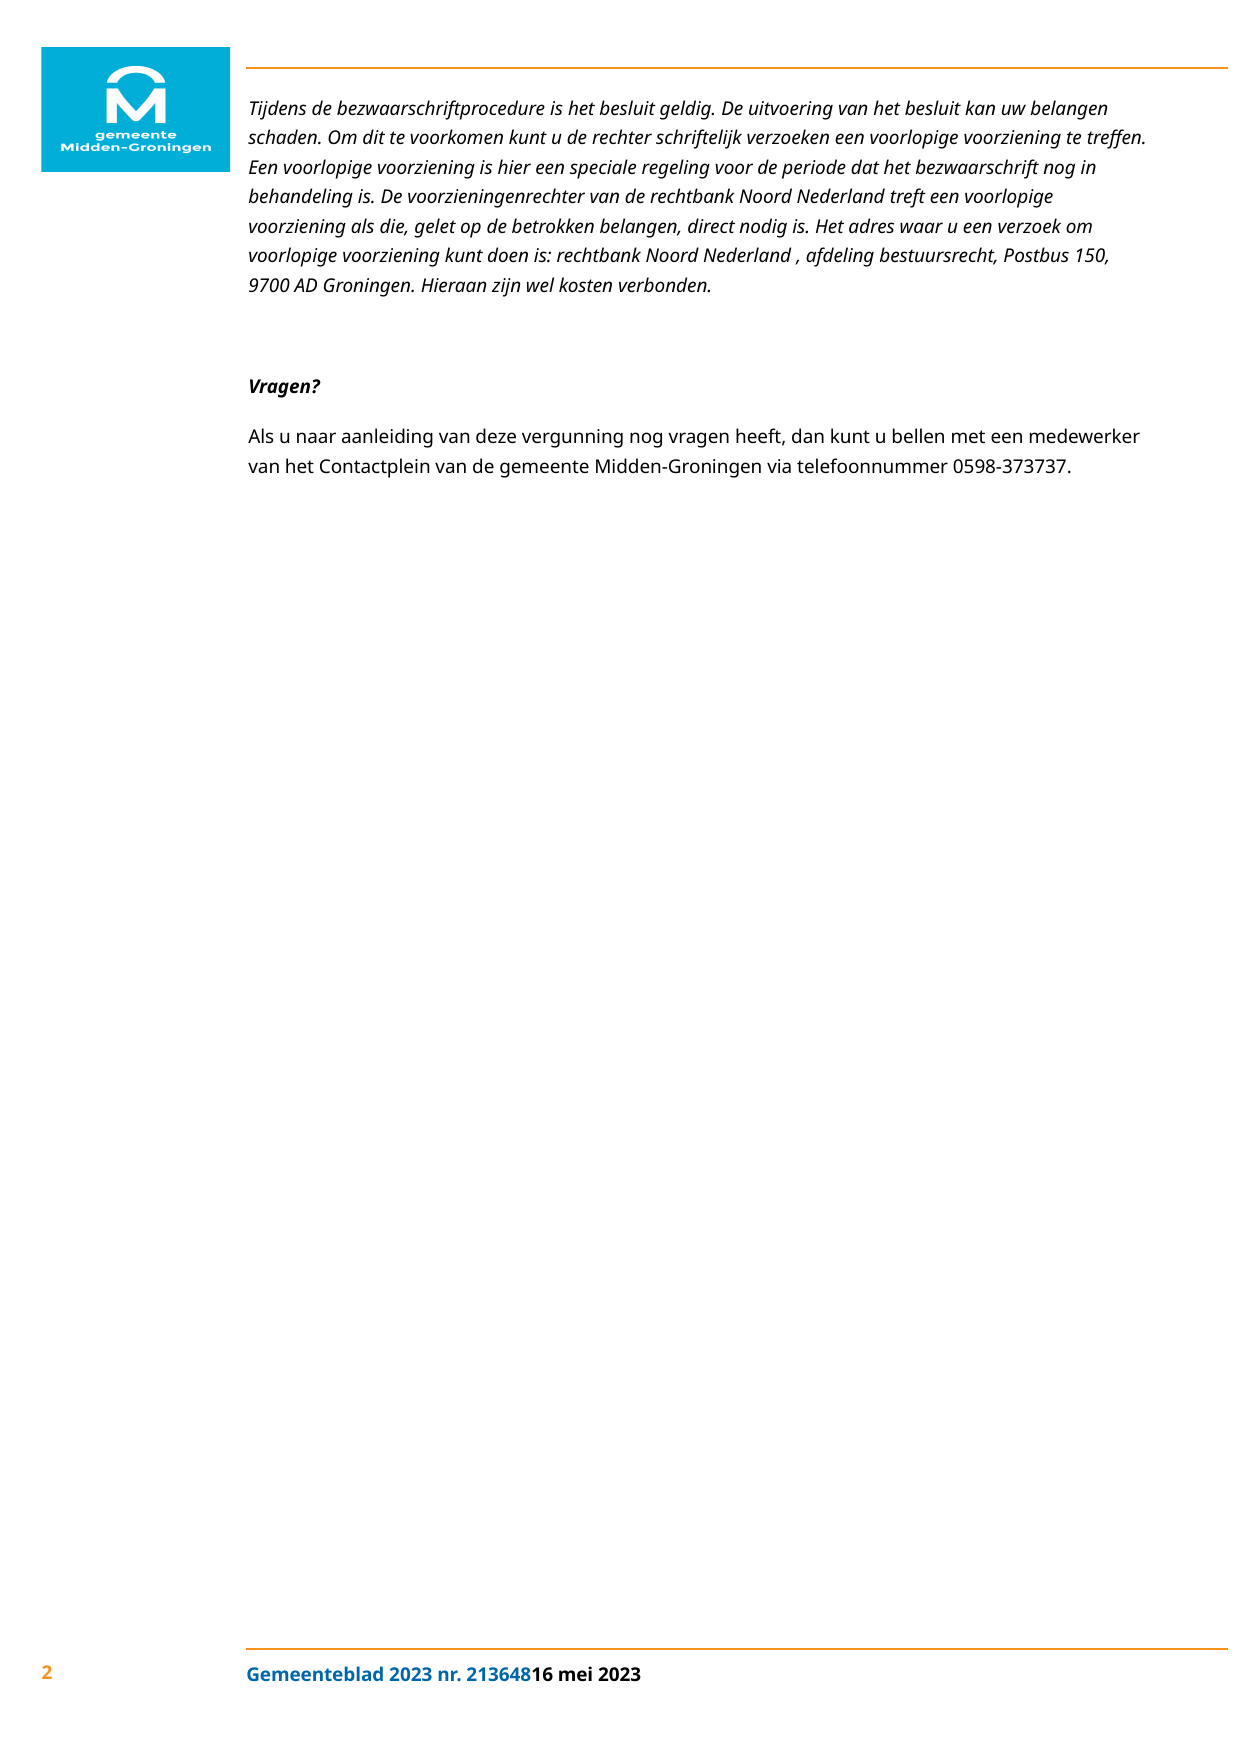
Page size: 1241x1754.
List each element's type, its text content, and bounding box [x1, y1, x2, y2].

text Vragen? [248, 373, 1152, 399]
picture [107, 89, 165, 122]
text Als u naar aanleiding van deze vergunning nog vragen heeft, dan kunt u bellen met een medewerker van het Contactplein van de gemeente Midden-Groningen via telefoonnummer 0598-373737. [248, 423, 1152, 479]
text Tijdens de bezwaarschriftprocedure is het besluit geldig. De uitvoering van het besluit kan uw belangen schaden. Om dit te voorkomen kunt u de rechter schriftelijk verzoeken een voorlopige voorziening te treffen. Een voorlopige voorziening is hier een speciale regeling voor de periode dat het bezwaarschrift nog in behandeling is. De voorzieningenrechter van de rechtbank Noord Nederland treft een voorlopige voorziening als die, gelet op de betrokken belangen, direct nodig is. Het adres waar u een verzoek om voorlopige voorziening kunt doen is: rechtbank Noord Nederland , afdeling bestuursrecht, Postbus 150, 9700 AD Groningen. Hieraan zijn wel kosten verbonden. [248, 95, 1152, 298]
picture [184, 146, 190, 153]
picture [108, 66, 164, 82]
